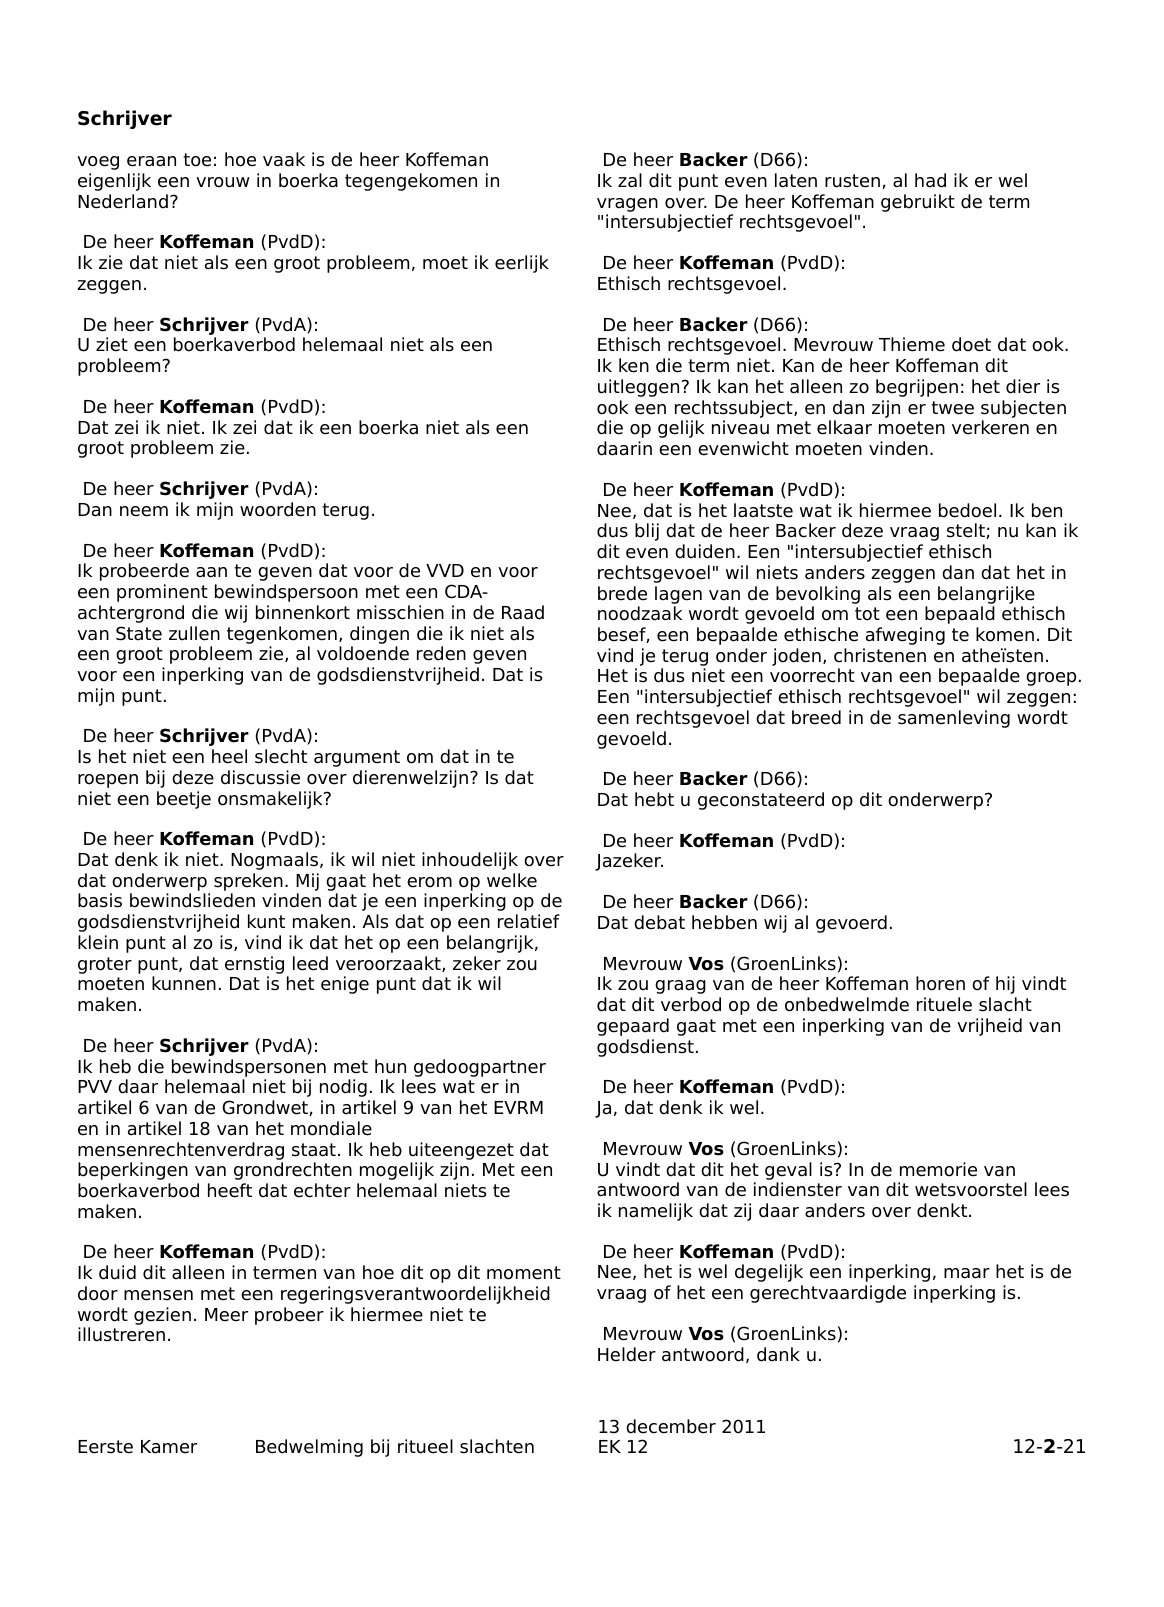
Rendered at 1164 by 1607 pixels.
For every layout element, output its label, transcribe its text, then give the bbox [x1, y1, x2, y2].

text Helder antwoord, dank u. [596, 1344, 1087, 1365]
text De heer Backer (D66): [596, 150, 1087, 171]
text Mevrouw Vos (GroenLinks): [596, 1139, 1087, 1159]
text Nee, dat is het laatste wat ik hiermee bedoel. Ik ben dus blij dat de heer Backer deze vraag stelt; nu kan ik dit even duiden. Een "intersubjectief ethisch rechtsgevoel" wil niets anders zeggen dan dat het in brede lagen van de bevolking als een belangrijke noodzaak wordt gevoeld om tot een bepaald ethisch besef, een bepaalde ethische afweging te komen. Dit vind je terug onder joden, christenen en atheïsten. Het is dus niet een voorrecht van een bepaalde groep. Een "intersubjectief ethisch rechtsgevoel" wil zeggen: een rechtsgevoel dat breed in de samenleving wordt gevoeld. [596, 500, 1087, 749]
text De heer Backer (D66): [596, 769, 1087, 790]
text Mevrouw Vos (GroenLinks): [596, 1324, 1087, 1344]
text De heer Koffeman (PvdD): [77, 829, 567, 850]
text Dat zei ik niet. Ik zei dat ik een boerka niet als een groot probleem zie. [77, 417, 567, 459]
text De heer Schrijver (PvdA): [77, 1036, 567, 1056]
text De heer Schrijver (PvdA): [77, 726, 567, 747]
text Ik zal dit punt even laten rusten, al had ik er wel vragen over. De heer Koffeman gebruikt de term "intersubjectief rechtsgevoel". [596, 171, 1087, 233]
text Jazeker. [596, 851, 1087, 872]
text Dat debat hebben wij al gevoerd. [596, 913, 1087, 933]
text Ja, dat denk ik wel. [596, 1098, 1087, 1119]
text De heer Koffeman (PvdD): [596, 1242, 1087, 1262]
text De heer Koffeman (PvdD): [596, 480, 1087, 500]
text De heer Koffeman (PvdD): [596, 1077, 1087, 1098]
text Ik duid dit alleen in termen van hoe dit op dit moment door mensen met een regeringsverantwoordelijkheid wordt gezien. Meer probeer ik hiermee niet te illustreren. [77, 1263, 567, 1346]
text U vindt dat dit het geval is? In de memorie van antwoord van de indienster van dit wetsvoorstel lees ik namelijk dat zij daar anders over denkt. [596, 1159, 1087, 1222]
text De heer Koffeman (PvdD): [596, 253, 1087, 274]
text De heer Koffeman (PvdD): [596, 831, 1087, 851]
text U ziet een boerkaverbod helemaal niet als een probleem? [77, 335, 567, 377]
text De heer Koffeman (PvdD): [77, 232, 567, 253]
text Ethisch rechtsgevoel. Mevrouw Thieme doet dat ook. Ik ken die term niet. Kan de heer Koffeman dit uitleggen? Ik kan het alleen zo begrijpen: het dier is ook een rechtssubject, en dan zijn er twee subjecten die op gelijk niveau met elkaar moeten verkeren en daarin een evenwicht moeten vinden. [596, 335, 1087, 460]
text De heer Koffeman (PvdD): [77, 397, 567, 417]
text De heer Backer (D66): [596, 892, 1087, 913]
text voeg eraan toe: hoe vaak is de heer Koffeman eigenlijk een vrouw in boerka tegengekomen in Nederland? [77, 150, 567, 212]
text De heer Koffeman (PvdD): [77, 540, 567, 561]
text De heer Koffeman (PvdD): [77, 1242, 567, 1263]
text Is het niet een heel slecht argument om dat in te roepen bij deze discussie over dierenwelzijn? Is dat niet een beetje onsmakelijk? [77, 747, 567, 809]
text De heer Schrijver (PvdA): [77, 479, 567, 500]
text Ik probeerde aan te geven dat voor de VVD en voor een prominent bewindspersoon met een CDA-achtergrond die wij binnenkort misschien in de Raad van State zullen tegenkomen, dingen die ik niet als een groot probleem zie, al voldoende reden geven voor een inperking van de godsdienstvrijheid. Dat is mijn punt. [77, 561, 567, 706]
text Ik zou graag van de heer Koffeman horen of hij vindt dat dit verbod op de onbedwelmde rituele slacht gepaard gaat met een inperking van de vrijheid van godsdienst. [596, 974, 1087, 1057]
text Dat hebt u geconstateerd op dit onderwerp? [596, 790, 1087, 811]
text De heer Backer (D66): [596, 314, 1087, 335]
text Ik heb die bewindspersonen met hun gedoogpartner PVV daar helemaal niet bij nodig. Ik lees wat er in artikel 6 van de Grondwet, in artikel 9 van het EVRM en in artikel 18 van het mondiale mensenrechtenverdrag staat. Ik heb uiteengezet dat beperkingen van grondrechten mogelijk zijn. Met een boerkaverbod heeft dat echter helemaal niets te maken. [77, 1056, 567, 1222]
text Ethisch rechtsgevoel. [596, 274, 1087, 294]
text Nee, het is wel degelijk een inperking, maar het is de vraag of het een gerechtvaardigde inperking is. [596, 1262, 1087, 1304]
text Ik zie dat niet als een groot probleem, moet ik eerlijk zeggen. [77, 253, 567, 294]
text Dan neem ik mijn woorden terug. [77, 500, 567, 520]
text Dat denk ik niet. Nogmaals, ik wil niet inhoudelijk over dat onderwerp spreken. Mij gaat het erom op welke basis bewindslieden vinden dat je een inperking op de godsdienstvrijheid kunt maken. Als dat op een relatief klein punt al zo is, vind ik dat het op een belangrijk, groter punt, dat ernstig leed veroorzaakt, zeker zou moeten kunnen. Dat is het enige punt dat ik wil maken. [77, 850, 567, 1016]
text De heer Schrijver (PvdA): [77, 314, 567, 335]
text Mevrouw Vos (GroenLinks): [596, 953, 1087, 974]
